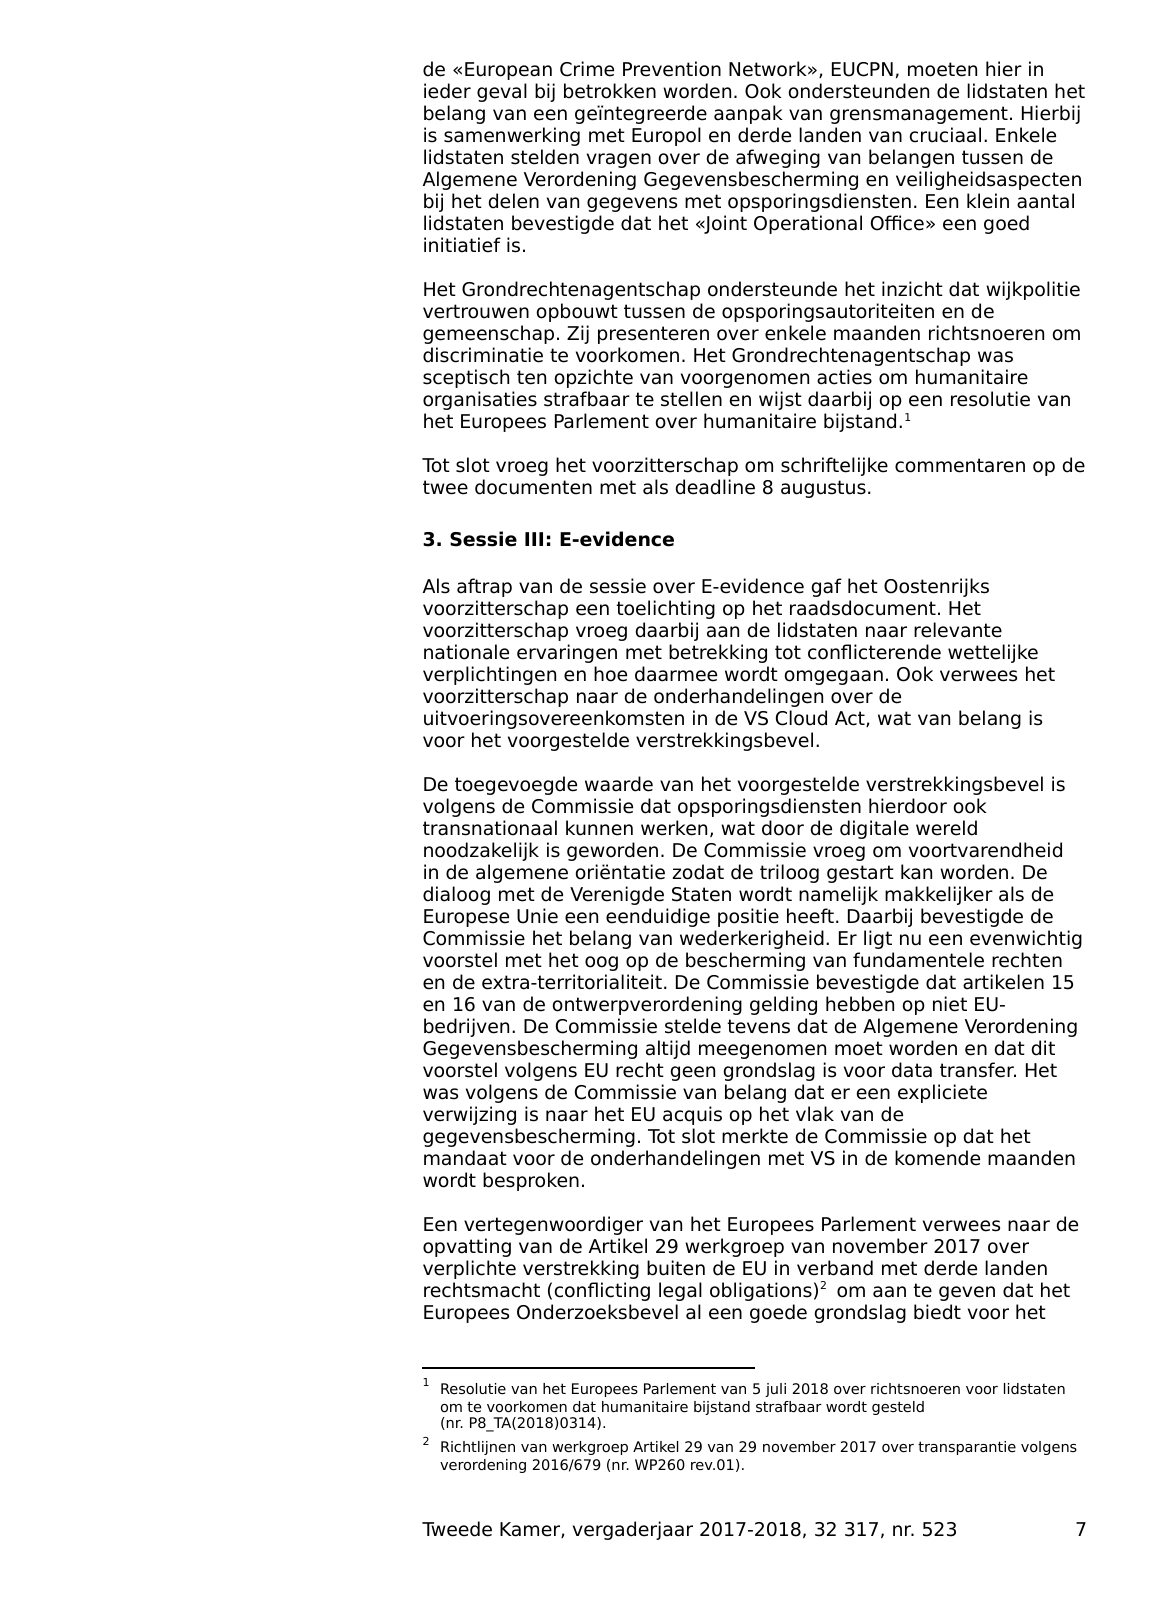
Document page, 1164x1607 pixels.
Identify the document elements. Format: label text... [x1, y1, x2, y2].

text Als aftrap van de sessie over E-evidence gaf het Oostenrijks voorzitterschap een toelichting op het raadsdocument. Het voorzitterschap vroeg daarbij aan de lidstaten naar relevante nationale ervaringen met betrekking tot conflicterende wettelijke verplichtingen en hoe daarmee wordt omgegaan. Ook verwees het voorzitterschap naar de onderhandelingen over de uitvoeringsovereenkomsten in de VS Cloud Act, wat van belang is voor het voorgestelde verstrekkingsbevel. [422, 576, 1087, 752]
text de «European Crime Prevention Network», EUCPN, moeten hier in ieder geval bij betrokken worden. Ook ondersteunden de lidstaten het belang van een geïntegreerde aanpak van grensmanagement. Hierbij is samenwerking met Europol en derde landen van cruciaal. Enkele lidstaten stelden vragen over de afweging van belangen tussen de Algemene Verordening Gegevensbescherming en veiligheidsaspecten bij het delen van gegevens met opsporingsdiensten. Een klein aantal lidstaten bevestigde dat het «Joint Operational Office» een goed initiatief is. [422, 59, 1087, 257]
text Het Grondrechtenagentschap ondersteunde het inzicht dat wijkpolitie vertrouwen opbouwt tussen de opsporingsautoriteiten en de gemeenschap. Zij presenteren over enkele maanden richtsnoeren om discriminatie te voorkomen. Het Grondrechtenagentschap was sceptisch ten opzichte van voorgenomen acties om humanitaire organisaties strafbaar te stellen en wijst daarbij op een resolutie van het Europees Parlement over humanitaire bijstand. [422, 279, 1087, 433]
subtitle 3. Sessie III: E-evidence [422, 529, 1087, 551]
text Een vertegenwoordiger van het Europees Parlement verwees naar de opvatting van de Artikel 29 werkgroep van november 2017 over verplichte verstrekking buiten de EU in verband met derde landen rechtsmacht (conflicting legal obligations) om aan te geven dat het Europees Onderzoeksbevel al een goede grondslag biedt voor het [422, 1214, 1087, 1324]
text Resolutie van het Europees Parlement van 5 juli 2018 over richtsnoeren voor lidstaten om te voorkomen dat humanitaire bijstand strafbaar wordt gesteld (nr. P8_TA(2018)0314). [422, 1377, 1087, 1432]
text Richtlijnen van werkgroep Artikel 29 van 29 november 2017 over transparantie volgens verordening 2016/679 (nr. WP260 rev.01). [422, 1435, 1087, 1474]
text Tot slot vroeg het voorzitterschap om schriftelijke commentaren op de twee documenten met als deadline 8 augustus. [422, 455, 1087, 499]
text De toegevoegde waarde van het voorgestelde verstrekkingsbevel is volgens de Commissie dat opsporingsdiensten hierdoor ook transnationaal kunnen werken, wat door de digitale wereld noodzakelijk is geworden. De Commissie vroeg om voortvarendheid in de algemene oriëntatie zodat de triloog gestart kan worden. De dialoog met de Verenigde Staten wordt namelijk makkelijker als de Europese Unie een eenduidige positie heeft. Daarbij bevestigde de Commissie het belang van wederkerigheid. Er ligt nu een evenwichtig voorstel met het oog op de bescherming van fundamentele rechten en de extra-territorialiteit. De Commissie bevestigde dat artikelen 15 en 16 van de ontwerpverordening gelding hebben op niet EU-bedrijven. De Commissie stelde tevens dat de Algemene Verordening Gegevensbescherming altijd meegenomen moet worden en dat dit voorstel volgens EU recht geen grondslag is voor data transfer. Het was volgens de Commissie van belang dat er een expliciete verwijzing is naar het EU acquis op het vlak van de gegevensbescherming. Tot slot merkte de Commissie op dat het mandaat voor de onderhandelingen met VS in de komende maanden wordt besproken. [422, 774, 1087, 1192]
